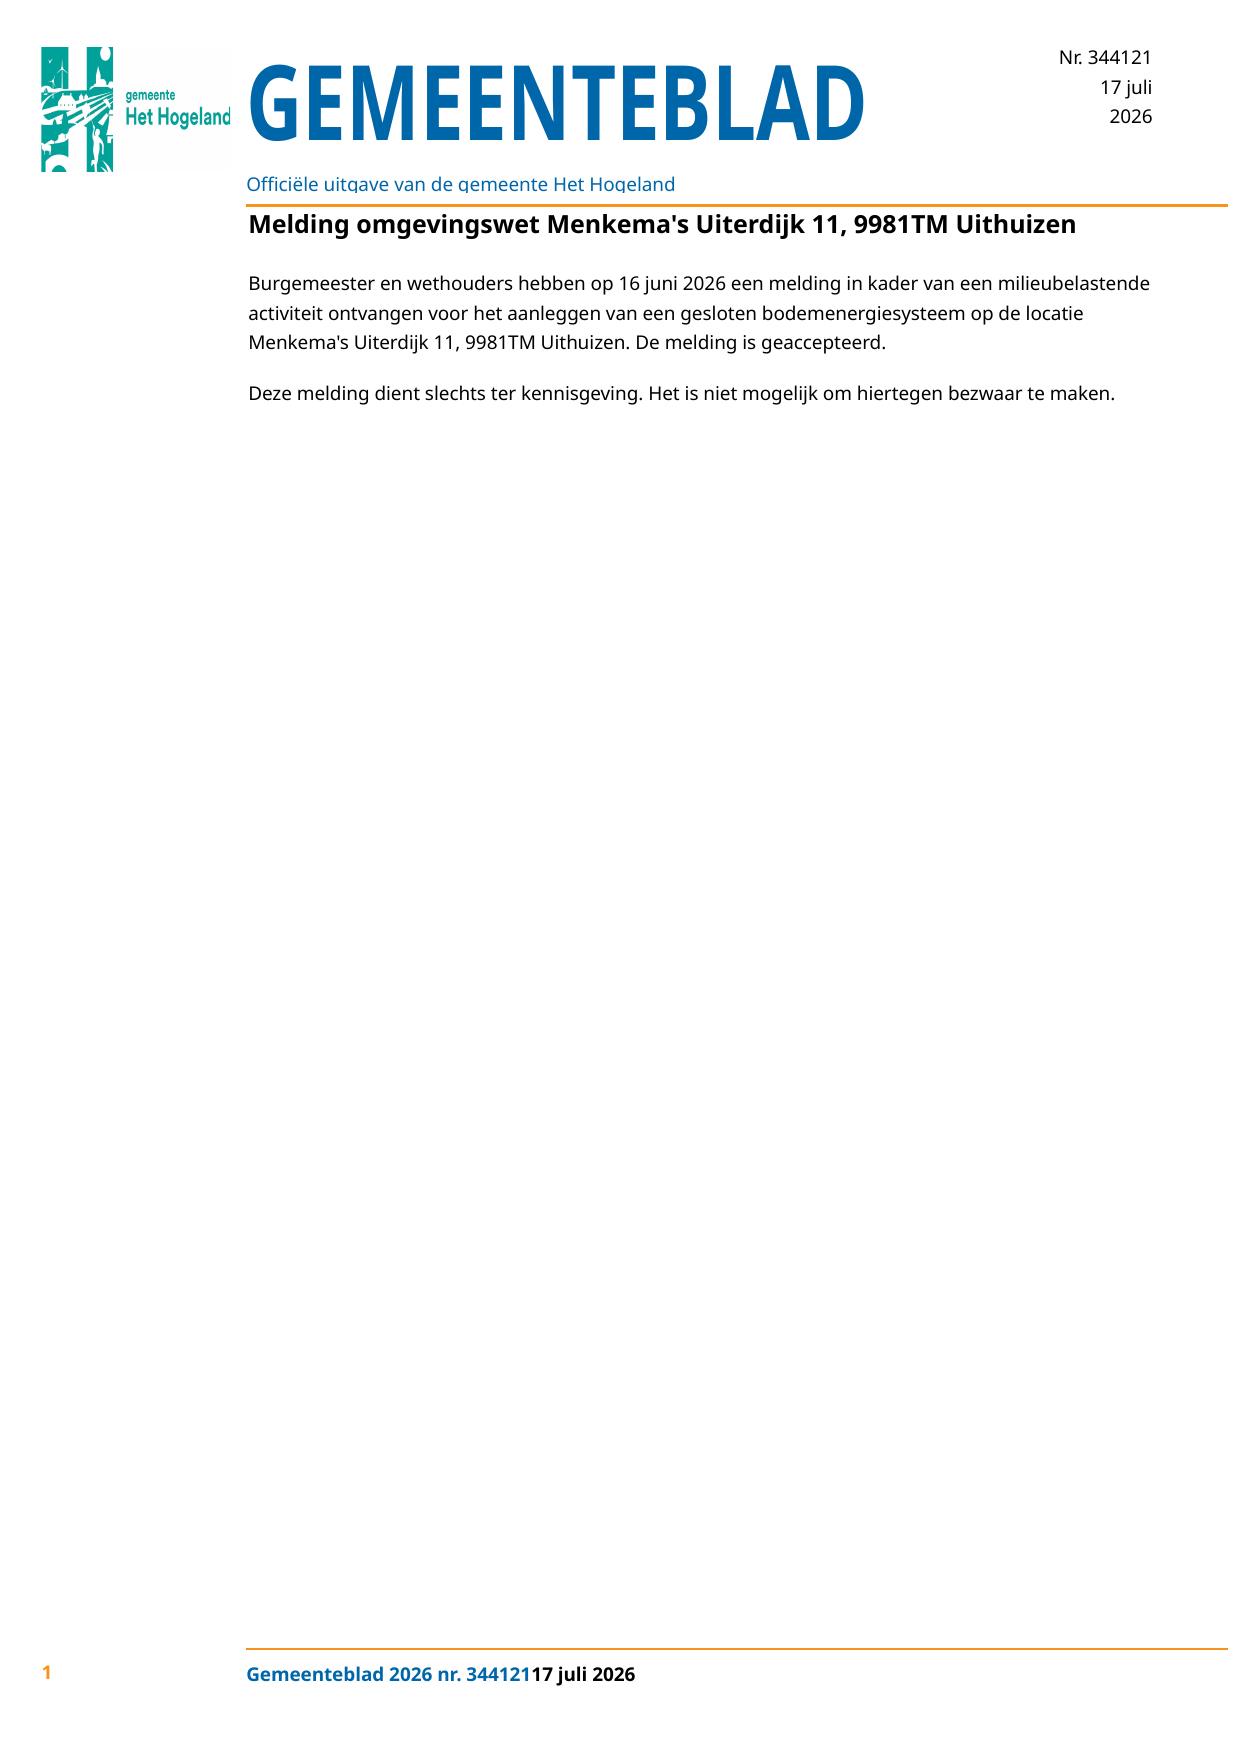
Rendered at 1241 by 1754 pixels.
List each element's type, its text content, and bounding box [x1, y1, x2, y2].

text Burgemeester en wethouders hebben op 16 juni 2026 een melding in kader van een milieubelastende activiteit ontvangen voor het aanleggen van een gesloten bodemenergiesysteem op de locatie Menkema's Uiterdijk 11, 9981TM Uithuizen. De melding is geaccepteerd. [248, 270, 1152, 355]
text Melding omgevingswet Menkema's Uiterdijk 11, 9981TM Uithuizen [248, 207, 1152, 241]
text Deze melding dient slechts ter kennisgeving. Het is niet mogelijk om hiertegen bezwaar te maken. [248, 380, 1152, 406]
picture [41, 47, 231, 172]
